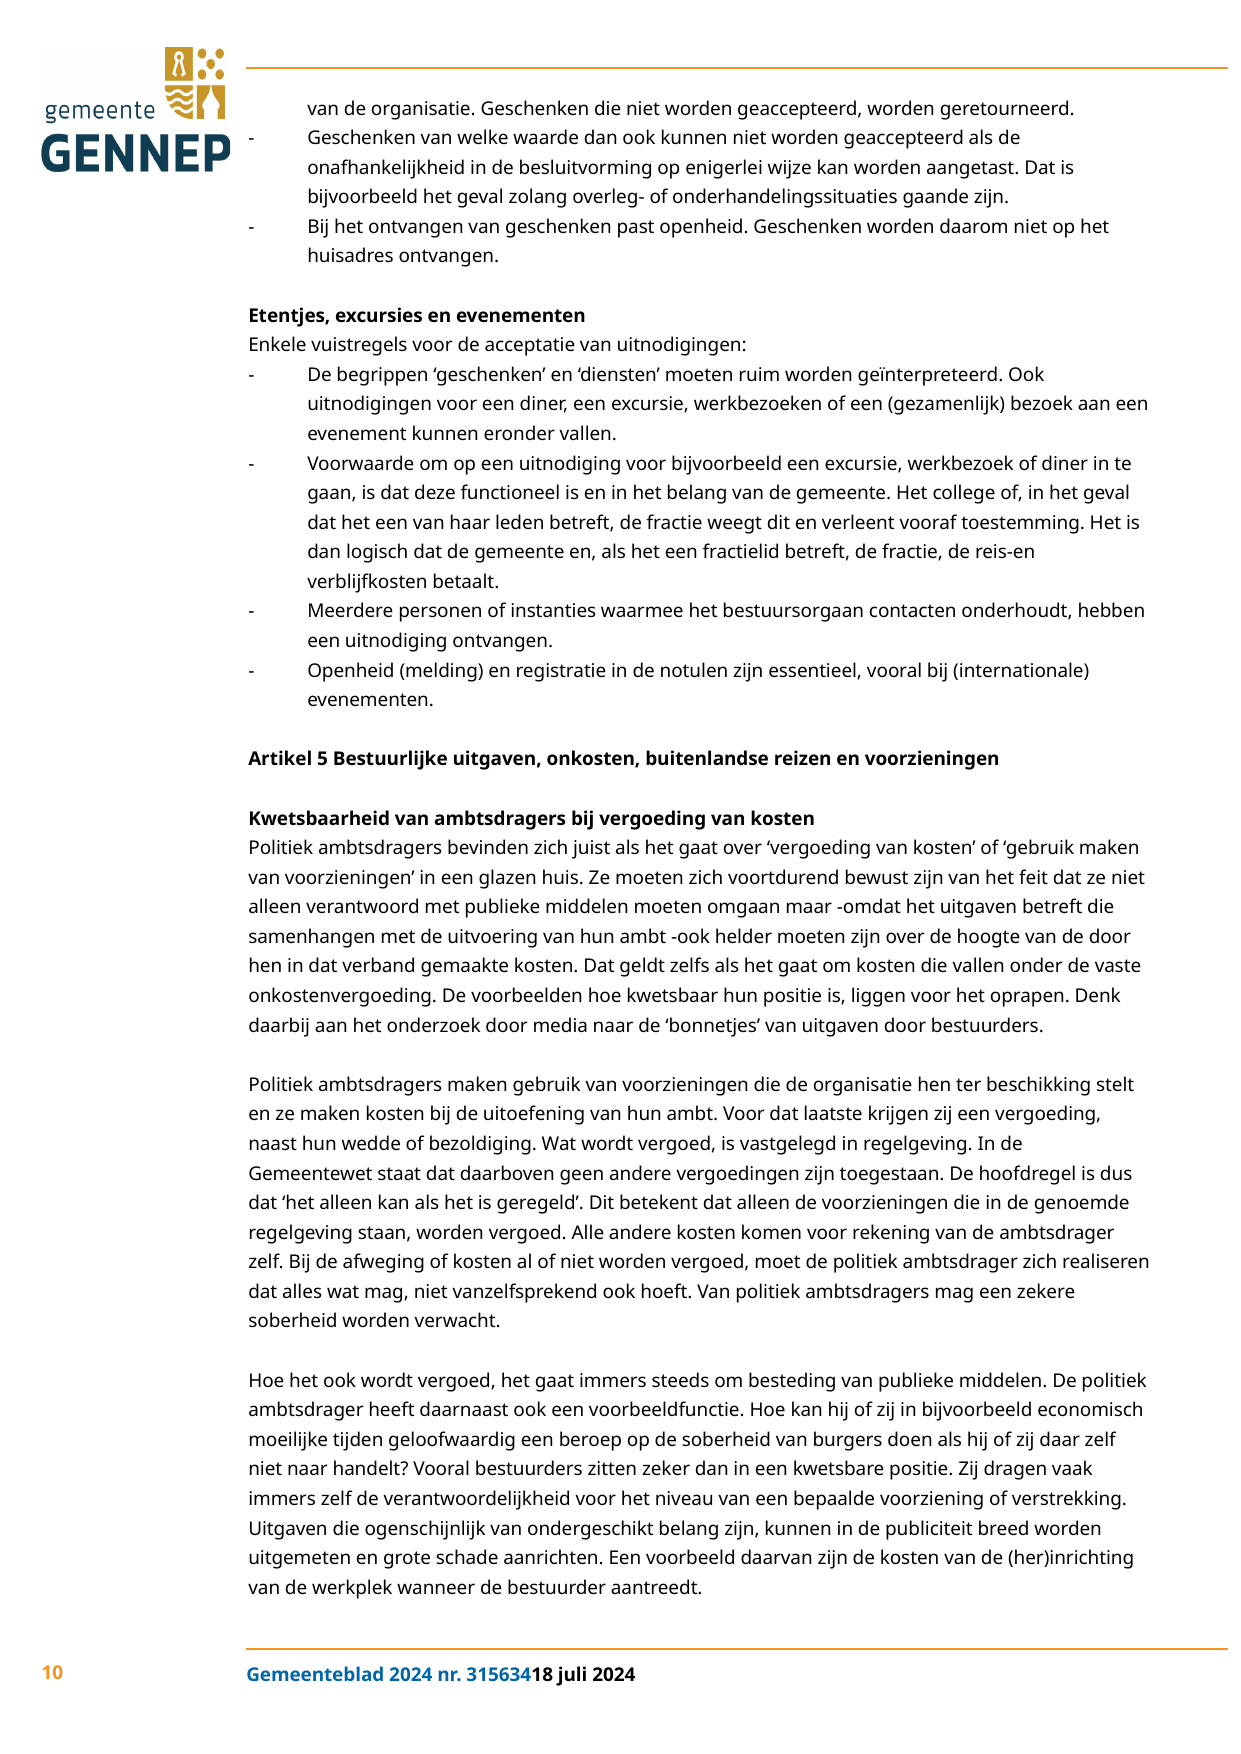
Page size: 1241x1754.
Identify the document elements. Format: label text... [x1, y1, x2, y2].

list De begrippen ‘geschenken’ en ‘diensten’ moeten ruim worden geïnterpreteerd. Ook uitnodigingen voor een diner, een excursie, werkbezoeken of een (gezamenlijk) bezoek aan een evenement kunnen eronder vallen. [248, 361, 1152, 446]
text Etentjes, excursies en evenementen [248, 302, 1152, 328]
list Voorwaarde om op een uitnodiging voor bijvoorbeeld een excursie, werkbezoek of diner in te gaan, is dat deze functioneel is en in het belang van de gemeente. Het college of, in het geval dat het een van haar leden betreft, de fractie weegt dit en verleent vooraf toestemming. Het is dan logisch dat de gemeente en, als het een fractielid betreft, de fractie, de reis-en verblijfkosten betaalt. [248, 450, 1152, 594]
text Politiek ambtsdragers maken gebruik van voorzieningen die de organisatie hen ter beschikking stelt en ze maken kosten bij de uitoefening van hun ambt. Voor dat laatste krijgen zij een vergoeding, naast hun wedde of bezoldiging. Wat wordt vergoed, is vastgelegd in regelgeving. In de [248, 1071, 1152, 1156]
text Politiek ambtsdragers bevinden zich juist als het gaat over ‘vergoeding van kosten’ of ‘gebruik maken van voorzieningen’ in een glazen huis. Ze moeten zich voortdurend bewust zijn van het feit dat ze niet alleen verantwoord met publieke middelen moeten omgaan maar -omdat het uitgaven betreft die samenhangen met de uitvoering van hun ambt -ook helder moeten zijn over de hoogte van de door hen in dat verband gemaakte kosten. Dat geldt zelfs als het gaat om kosten die vallen onder de vaste onkostenvergoeding. De voorbeelden hoe kwetsbaar hun positie is, liggen voor het oprapen. Denk daarbij aan het onderzoek door media naar de ‘bonnetjes’ van uitgaven door bestuurders. [248, 834, 1152, 1038]
list Bij het ontvangen van geschenken past openheid. Geschenken worden daarom niet op het huisadres ontvangen. [248, 213, 1152, 268]
list Meerdere personen of instanties waarmee het bestuursorgaan contacten onderhoudt, hebben een uitnodiging ontvangen. [248, 598, 1152, 653]
list van de organisatie. Geschenken die niet worden geaccepteerd, worden geretourneerd. [248, 95, 1152, 121]
text Hoe het ook wordt vergoed, het gaat immers steeds om besteding van publieke middelen. De politiek ambtsdrager heeft daarnaast ook een voorbeeldfunctie. Hoe kan hij of zij in bijvoorbeeld economisch moeilijke tijden geloofwaardig een beroep op de soberheid van burgers doen als hij of zij daar zelf niet naar handelt? Vooral bestuurders zitten zeker dan in een kwetsbare positie. Zij dragen vaak immers zelf de verantwoordelijkheid voor het niveau van een bepaalde voorziening of verstrekking. Uitgaven die ogenschijnlijk van ondergeschikt belang zijn, kunnen in de publiciteit breed worden uitgemeten en grote schade aanrichten. Een voorbeeld daarvan zijn de kosten van de (her)inrichting van de werkplek wanneer de bestuurder aantreedt. [248, 1367, 1152, 1600]
picture [41, 47, 231, 172]
text Kwetsbaarheid van ambtsdragers bij vergoeding van kosten [248, 805, 1152, 831]
text Gemeentewet staat dat daarboven geen andere vergoedingen zijn toegestaan. De hoofdregel is dus dat ‘het alleen kan als het is geregeld’. Dit betekent dat alleen de voorzieningen die in de genoemde regelgeving staan, worden vergoed. Alle andere kosten komen voor rekening van de ambtsdrager zelf. Bij de afweging of kosten al of niet worden vergoed, moet de politiek ambtsdrager zich realiseren dat alles wat mag, niet vanzelfsprekend ook hoeft. Van politiek ambtsdragers mag een zekere soberheid worden verwacht. [248, 1160, 1152, 1333]
text Artikel 5 Bestuurlijke uitgaven, onkosten, buitenlandse reizen en voorzieningen [248, 746, 1152, 771]
list Openheid (melding) en registratie in de notulen zijn essentieel, vooral bij (internationale) evenementen. [248, 657, 1152, 712]
text Enkele vuistregels voor de acceptatie van uitnodigingen: [248, 331, 1152, 357]
list Geschenken van welke waarde dan ook kunnen niet worden geaccepteerd als de onafhankelijkheid in de besluitvorming op enigerlei wijze kan worden aangetast. Dat is bijvoorbeeld het geval zolang overleg- of onderhandelingssituaties gaande zijn. [248, 124, 1152, 209]
